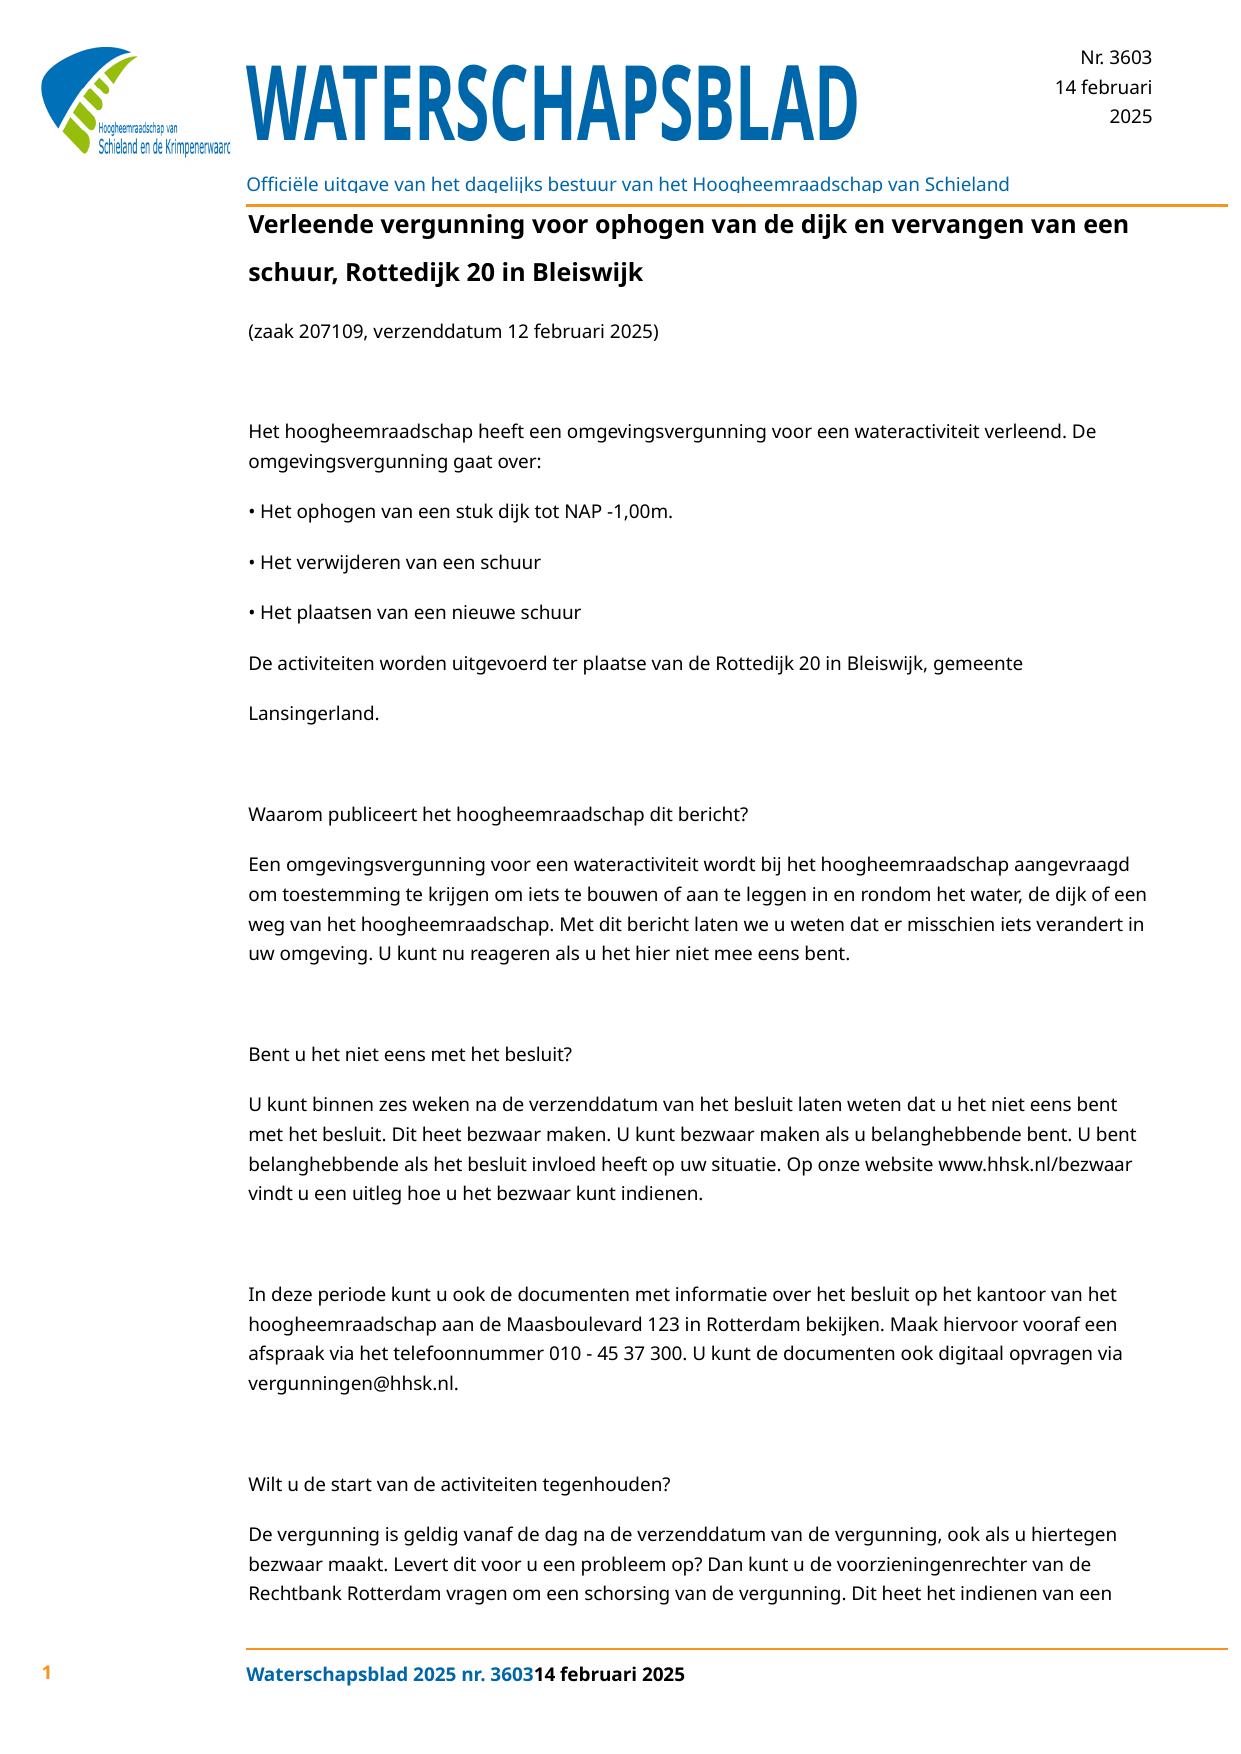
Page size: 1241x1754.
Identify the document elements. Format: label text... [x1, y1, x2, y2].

text U kunt binnen zes weken na de verzenddatum van het besluit laten weten dat u het niet eens bent met het besluit. Dit heet bezwaar maken. U kunt bezwaar maken als u belanghebbende bent. U bent belanghebbende als het besluit invloed heeft op uw situatie. Op onze website www.hhsk.nl/bezwaar vindt u een uitleg hoe u het bezwaar kunt indienen. [248, 1092, 1152, 1206]
text De activiteiten worden uitgevoerd ter plaatse van de Rottedijk 20 in Bleiswijk, gemeente [248, 650, 1152, 676]
picture [41, 47, 231, 172]
text Waarom publiceert het hoogheemraadschap dit bericht? [248, 801, 1152, 827]
text Verleende vergunning voor ophogen van de dijk en vervangen van een schuur, Rottedijk 20 in Bleiswijk [248, 207, 1152, 288]
text In deze periode kunt u ook de documenten met informatie over het besluit op het kantoor van het hoogheemraadschap aan de Maasboulevard 123 in Rotterdam bekijken. Maak hiervoor vooraf een afspraak via het telefoonnummer 010 - 45 37 300. U kunt de documenten ook digitaal opvragen via vergunningen@hhsk.nl. [248, 1281, 1152, 1396]
text Lansingerland. [248, 700, 1152, 726]
text De vergunning is geldig vanaf de dag na de verzenddatum van de vergunning, ook als u hiertegen bezwaar maakt. Levert dit voor u een probleem op? Dan kunt u de voorzieningenrechter van de Rechtbank Rotterdam vragen om een schorsing van de vergunning. Dit heet het indienen van een [248, 1521, 1152, 1606]
text Het hoogheemraadschap heeft een omgevingsvergunning voor een wateractiviteit verleend. De omgevingsvergunning gaat over: [248, 419, 1152, 474]
text Wilt u de start van de activiteiten tegenhouden? [248, 1471, 1152, 1497]
text Bent u het niet eens met het besluit? [248, 1041, 1152, 1067]
text • Het plaatsen van een nieuwe schuur [248, 599, 1152, 625]
text • Het verwijderen van een schuur [248, 549, 1152, 575]
text Een omgevingsvergunning voor een wateractiviteit wordt bij het hoogheemraadschap aangevraagd om toestemming te krijgen om iets te bouwen of aan te leggen in en rondom het water, de dijk of een weg van het hoogheemraadschap. Met dit bericht laten we u weten dat er misschien iets verandert in uw omgeving. U kunt nu reageren als u het hier niet mee eens bent. [248, 852, 1152, 966]
text (zaak 207109, verzenddatum 12 februari 2025) [248, 318, 1152, 344]
text • Het ophogen van een stuk dijk tot NAP -1,00m. [248, 499, 1152, 524]
